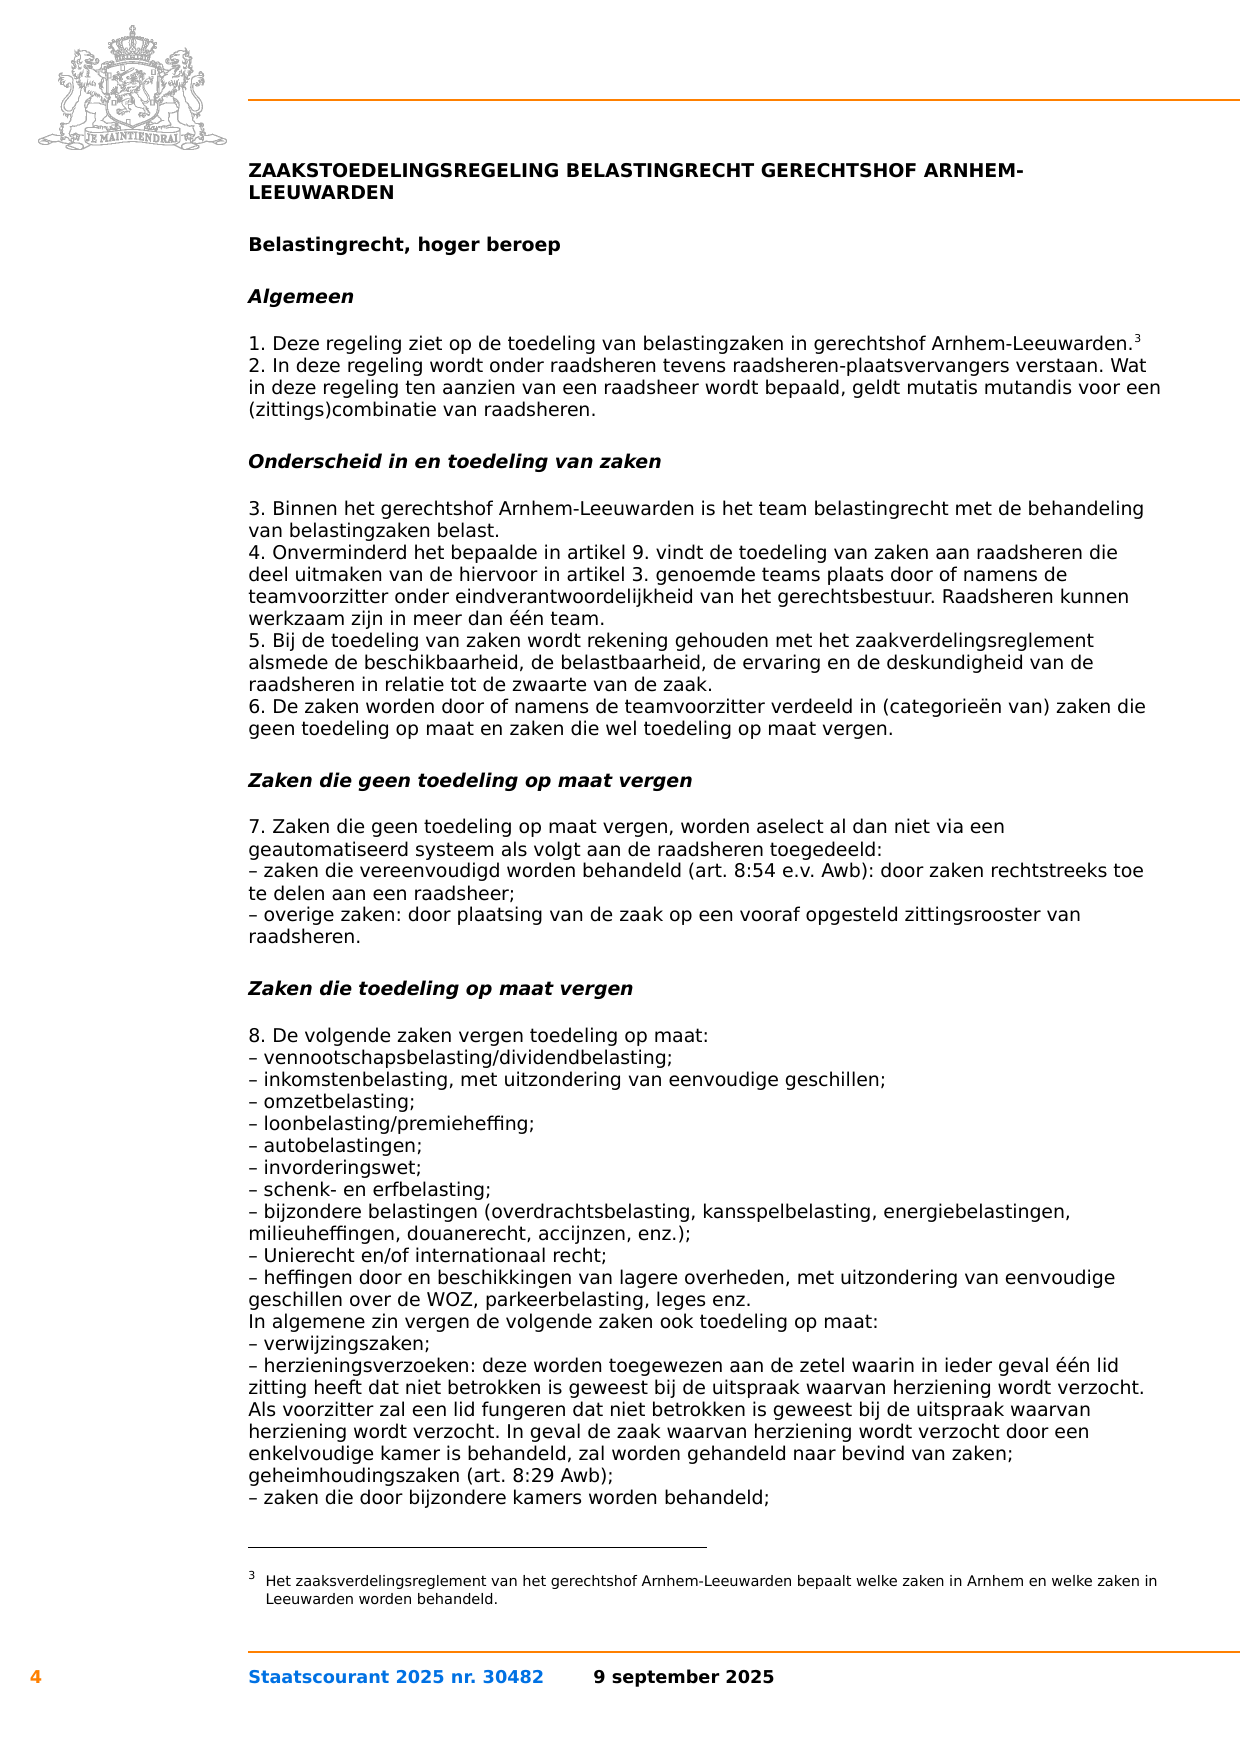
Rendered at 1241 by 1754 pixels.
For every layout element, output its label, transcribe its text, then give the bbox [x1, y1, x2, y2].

text – autobelastingen; [248, 1135, 1163, 1157]
text – vennootschapsbelasting/dividendbelasting; [248, 1047, 1163, 1069]
subtitle ZAAKSTOEDELINGSREGELING BELASTINGRECHT GERECHTSHOF ARNHEM-LEEUWARDEN [248, 160, 1163, 204]
text – overige zaken: door plaatsing van de zaak op een vooraf opgesteld zittingsrooster van raadsheren. [248, 904, 1163, 948]
text 4. Onverminderd het bepaalde in artikel 9. vindt de toedeling van zaken aan raadsheren die deel uitmaken van de hiervoor in artikel 3. genoemde teams plaats door of namens de teamvoorzitter onder eindverantwoordelijkheid van het gerechtsbestuur. Raadsheren kunnen werkzaam zijn in meer dan één team. [248, 542, 1163, 629]
picture [38, 25, 227, 150]
subtitle Belastingrecht, hoger beroep [248, 234, 1163, 256]
text – zaken die door bijzondere kamers worden behandeld; [248, 1487, 1163, 1509]
text – verwijzingszaken; [248, 1333, 1163, 1355]
text – schenk- en erfbelasting; [248, 1179, 1163, 1201]
text – zaken die vereenvoudigd worden behandeld (art. 8:54 e.v. Awb): door zaken rechtstreeks toe te delen aan een raadsheer; [248, 860, 1163, 904]
subtitle Zaken die geen toedeling op maat vergen [248, 769, 1163, 791]
subtitle Onderscheid in en toedeling van zaken [248, 451, 1163, 473]
text 1. Deze regeling ziet op de toedeling van belastingzaken in gerechtshof Arnhem-Leeuwarden. [248, 333, 1163, 355]
text – heffingen door en beschikkingen van lagere overheden, met uitzondering van eenvoudige geschillen over de WOZ, parkeerbelasting, leges enz. [248, 1267, 1163, 1311]
text Het zaaksverdelingsreglement van het gerechtshof Arnhem-Leeuwarden bepaalt welke zaken in Arnhem en welke zaken in Leeuwarden worden behandeld. [248, 1569, 1163, 1608]
text 3. Binnen het gerechtshof Arnhem-Leeuwarden is het team belastingrecht met de behandeling van belastingzaken belast. [248, 498, 1163, 542]
text 6. De zaken worden door of namens de teamvoorzitter verdeeld in (categorieën van) zaken die geen toedeling op maat en zaken die wel toedeling op maat vergen. [248, 696, 1163, 739]
text – omzetbelasting; [248, 1091, 1163, 1113]
text 5. Bij de toedeling van zaken wordt rekening gehouden met het zaakverdelingsreglement alsmede de beschikbaarheid, de belastbaarheid, de ervaring en de deskundigheid van de raadsheren in relatie tot de zwaarte van de zaak. [248, 629, 1163, 696]
subtitle Zaken die toedeling op maat vergen [248, 978, 1163, 1000]
text 7. Zaken die geen toedeling op maat vergen, worden aselect al dan niet via een geautomatiseerd systeem als volgt aan de raadsheren toegedeeld: [248, 816, 1163, 860]
subtitle Algemeen [248, 286, 1163, 308]
text – inkomstenbelasting, met uitzondering van eenvoudige geschillen; [248, 1069, 1163, 1091]
text In algemene zin vergen de volgende zaken ook toedeling op maat: [248, 1311, 1163, 1333]
text – bijzondere belastingen (overdrachtsbelasting, kansspelbelasting, energiebelastingen, milieuheffingen, douanerecht, accijnzen, enz.); [248, 1201, 1163, 1245]
text 2. In deze regeling wordt onder raadsheren tevens raadsheren-plaatsvervangers verstaan. Wat in deze regeling ten aanzien van een raadsheer wordt bepaald, geldt mutatis mutandis voor een (zittings)combinatie van raadsheren. [248, 355, 1163, 421]
text – loonbelasting/premieheffing; [248, 1113, 1163, 1135]
text – herzieningsverzoeken: deze worden toegewezen aan de zetel waarin in ieder geval één lid zitting heeft dat niet betrokken is geweest bij de uitspraak waarvan herziening wordt verzocht. Als voorzitter zal een lid fungeren dat niet betrokken is geweest bij de uitspraak waarvan herziening wordt verzocht. In geval de zaak waarvan herziening wordt verzocht door een enkelvoudige kamer is behandeld, zal worden gehandeld naar bevind van zaken; geheimhoudingszaken (art. 8:29 Awb); [248, 1355, 1163, 1487]
text – Unierecht en/of internationaal recht; [248, 1245, 1163, 1267]
text 8. De volgende zaken vergen toedeling op maat: [248, 1025, 1163, 1047]
text – invorderingswet; [248, 1157, 1163, 1179]
